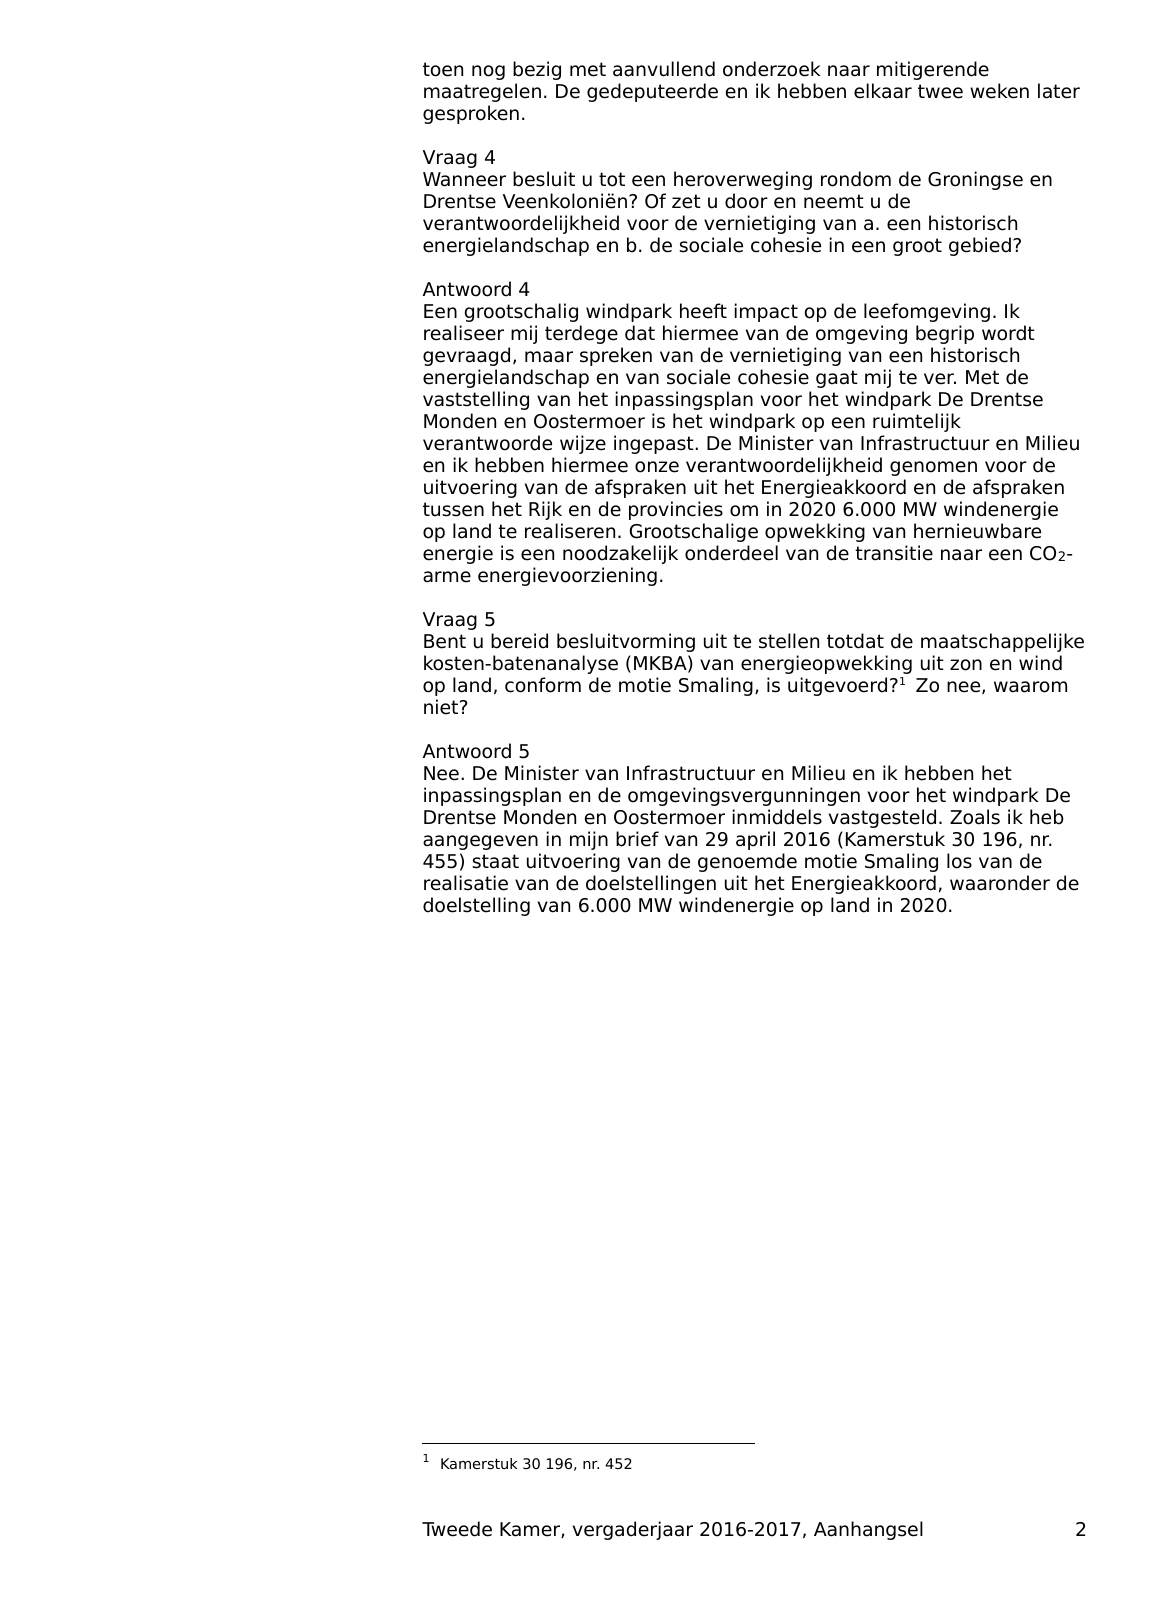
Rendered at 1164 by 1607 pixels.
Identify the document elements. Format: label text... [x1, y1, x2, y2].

text Antwoord 4 [422, 279, 1087, 301]
text Antwoord 5 [422, 741, 1087, 763]
text Kamerstuk 30 196, nr. 452 [422, 1452, 1087, 1474]
text Wanneer besluit u tot een heroverweging rondom de Groningse en Drentse Veenkoloniën? Of zet u door en neemt u de verantwoordelijkheid voor de vernietiging van a. een historisch energielandschap en b. de sociale cohesie in een groot gebied? [422, 169, 1087, 257]
text Een grootschalig windpark heeft impact op de leefomgeving. Ik realiseer mij terdege dat hiermee van de omgeving begrip wordt gevraagd, maar spreken van de vernietiging van een historisch energielandschap en van sociale cohesie gaat mij te ver. Met de vaststelling van het inpassingsplan voor het windpark De Drentse Monden en Oostermoer is het windpark op een ruimtelijk verantwoorde wijze ingepast. De Minister van Infrastructuur en Milieu en ik hebben hiermee onze verantwoordelijkheid genomen voor de uitvoering van de afspraken uit het Energieakkoord en de afspraken tussen het Rijk en de provincies om in 2020 6.000 MW windenergie op land te realiseren. Grootschalige opwekking van hernieuwbare energie is een noodzakelijk onderdeel van de transitie naar een CO2-arme energievoorziening. [422, 301, 1087, 587]
text toen nog bezig met aanvullend onderzoek naar mitigerende maatregelen. De gedeputeerde en ik hebben elkaar twee weken later gesproken. [422, 59, 1087, 125]
text Nee. De Minister van Infrastructuur en Milieu en ik hebben het inpassingsplan en de omgevingsvergunningen voor het windpark De Drentse Monden en Oostermoer inmiddels vastgesteld. Zoals ik heb aangegeven in mijn brief van 29 april 2016 (Kamerstuk 30 196, nr. 455) staat uitvoering van de genoemde motie Smaling los van de realisatie van de doelstellingen uit het Energieakkoord, waaronder de doelstelling van 6.000 MW windenergie op land in 2020. [422, 763, 1087, 917]
text Vraag 5 [422, 609, 1087, 631]
text Bent u bereid besluitvorming uit te stellen totdat de maatschappelijke kosten-batenanalyse (MKBA) van energieopwekking uit zon en wind op land, conform de motie Smaling, is uitgevoerd? Zo nee, waarom niet? [422, 631, 1087, 719]
text Vraag 4 [422, 147, 1087, 169]
